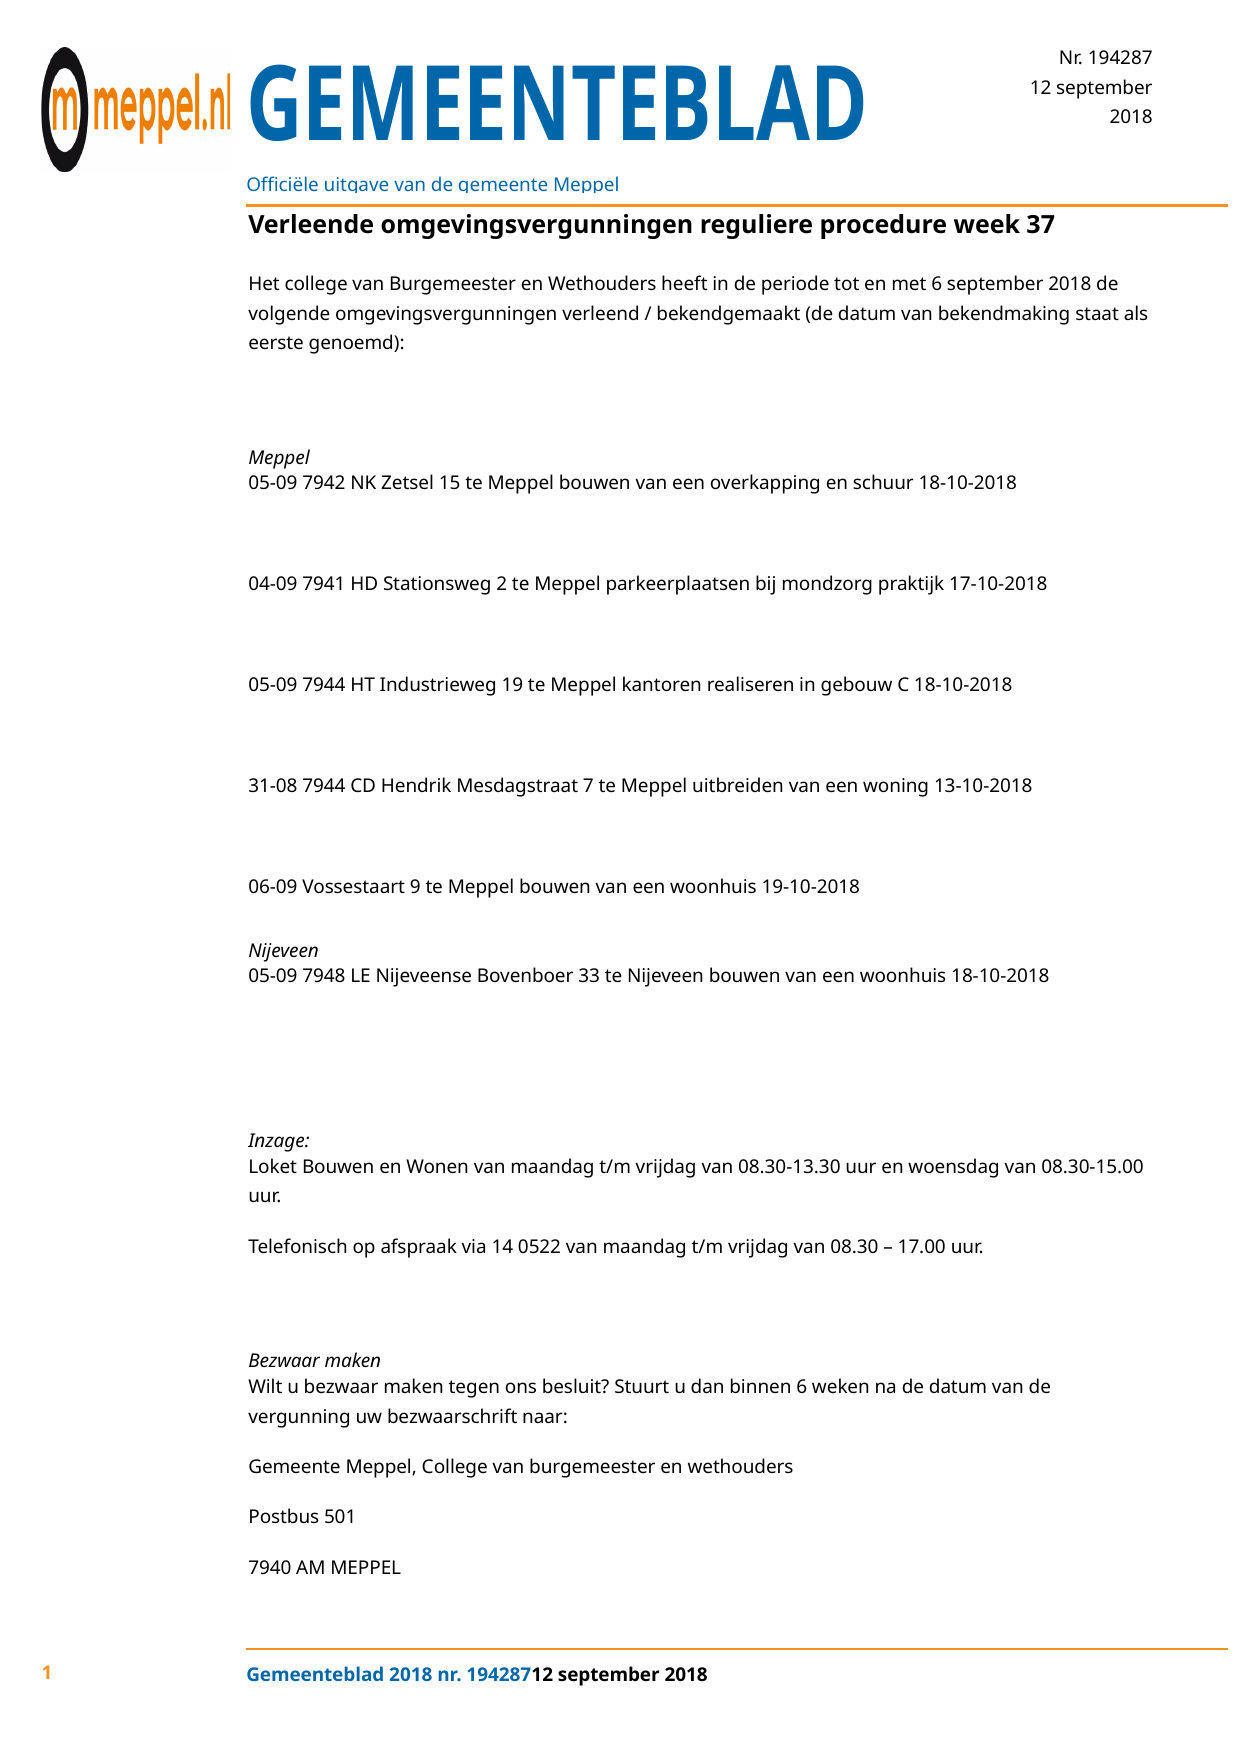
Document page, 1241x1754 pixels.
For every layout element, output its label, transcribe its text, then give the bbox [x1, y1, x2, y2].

text Loket Bouwen en Wonen van maandag t/m vrijdag van 08.30-13.30 uur en woensdag van 08.30-15.00 uur. [248, 1153, 1152, 1208]
text 05-09 7944 HT Industrieweg 19 te Meppel kantoren realiseren in gebouw C 18-10-2018 [248, 671, 1152, 697]
picture [41, 47, 231, 172]
text Gemeente Meppel, College van burgemeester en wethouders [248, 1453, 1152, 1479]
text Postbus 501 [248, 1504, 1152, 1529]
text Meppel [248, 444, 1152, 469]
text Inzage: [248, 1127, 1152, 1153]
text 05-09 7942 NK Zetsel 15 te Meppel bouwen van een overkapping en schuur 18-10-2018 [248, 469, 1152, 495]
text 05-09 7948 LE Nijeveense Bovenboer 33 te Nijeveen bouwen van een woonhuis 18-10-2018 [248, 963, 1152, 988]
text Verleende omgevingsvergunningen reguliere procedure week 37 [248, 207, 1152, 241]
text 31-08 7944 CD Hendrik Mesdagstraat 7 te Meppel uitbreiden van een woning 13-10-2018 [248, 772, 1152, 798]
text Nijeveen [248, 937, 1152, 963]
text 7940 AM MEPPEL [248, 1554, 1152, 1580]
text 06-09 Vossestaart 9 te Meppel bouwen van een woonhuis 19-10-2018 [248, 873, 1152, 899]
text Bezwaar maken [248, 1347, 1152, 1373]
text Wilt u bezwaar maken tegen ons besluit? Stuurt u dan binnen 6 weken na de datum van de vergunning uw bezwaarschrift naar: [248, 1373, 1152, 1428]
text Telefonisch op afspraak via 14 0522 van maandag t/m vrijdag van 08.30 – 17.00 uur. [248, 1233, 1152, 1259]
text Het college van Burgemeester en Wethouders heeft in de periode tot en met 6 september 2018 de volgende omgevingsvergunningen verleend / bekendgemaakt (de datum van bekendmaking staat als eerste genoemd): [248, 270, 1152, 355]
text 04-09 7941 HD Stationsweg 2 te Meppel parkeerplaatsen bij mondzorg praktijk 17-10-2018 [248, 570, 1152, 596]
